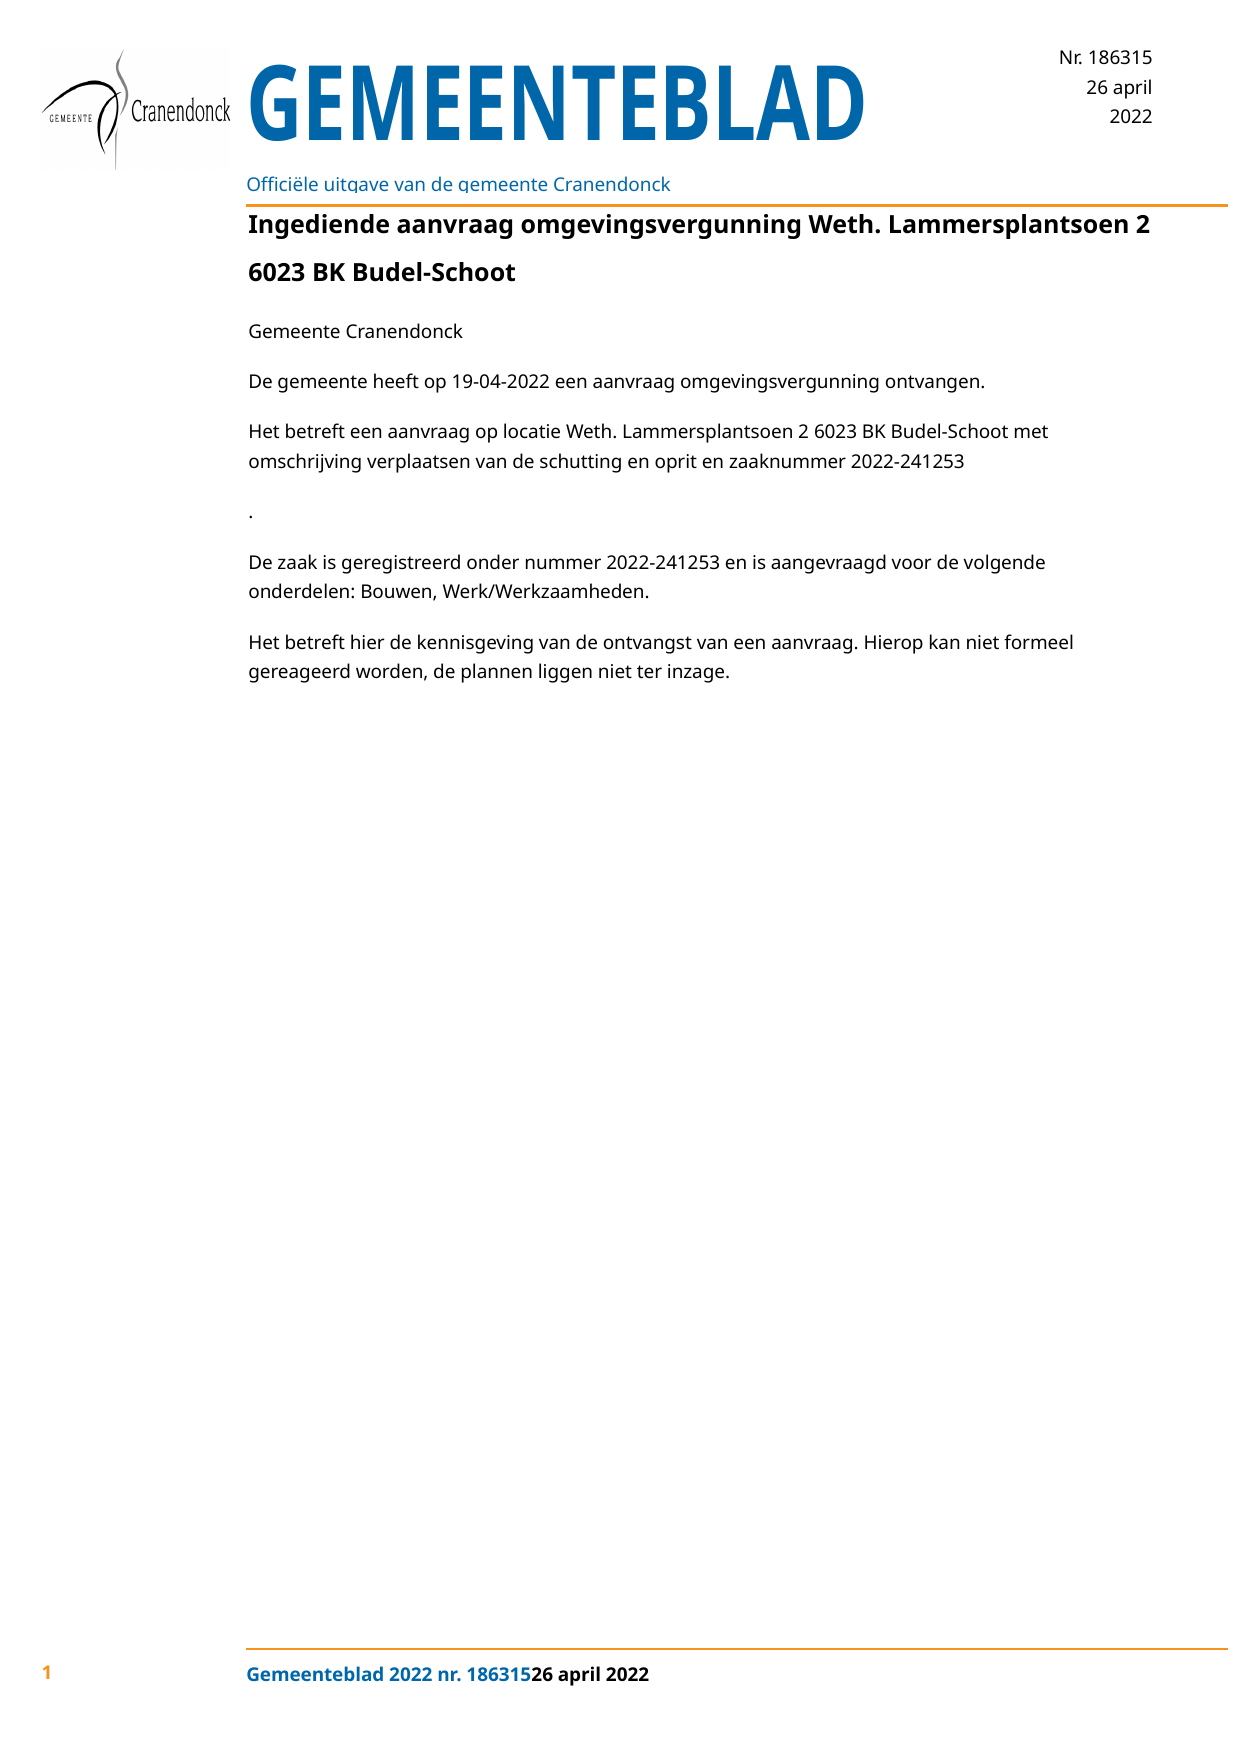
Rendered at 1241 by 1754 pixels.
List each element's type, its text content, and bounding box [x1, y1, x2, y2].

text De zaak is geregistreerd onder nummer 2022-241253 en is aangevraagd voor de volgende onderdelen: Bouwen, Werk/Werkzaamheden. [248, 549, 1152, 604]
text Gemeente Cranendonck [248, 318, 1152, 344]
text Ingediende aanvraag omgevingsvergunning Weth. Lammersplantsoen 2 6023 BK Budel-Schoot [248, 207, 1152, 288]
text Het betreft een aanvraag op locatie Weth. Lammersplantsoen 2 6023 BK Budel-Schoot met omschrijving verplaatsen van de schutting en oprit en zaaknummer 2022-241253 [248, 419, 1152, 474]
text Het betreft hier de kennisgeving van de ontvangst van een aanvraag. Hierop kan niet formeel gereageerd worden, de plannen liggen niet ter inzage. [248, 629, 1152, 684]
picture [41, 47, 231, 172]
text . [248, 499, 1152, 524]
text De gemeente heeft op 19-04-2022 een aanvraag omgevingsvergunning ontvangen. [248, 368, 1152, 394]
